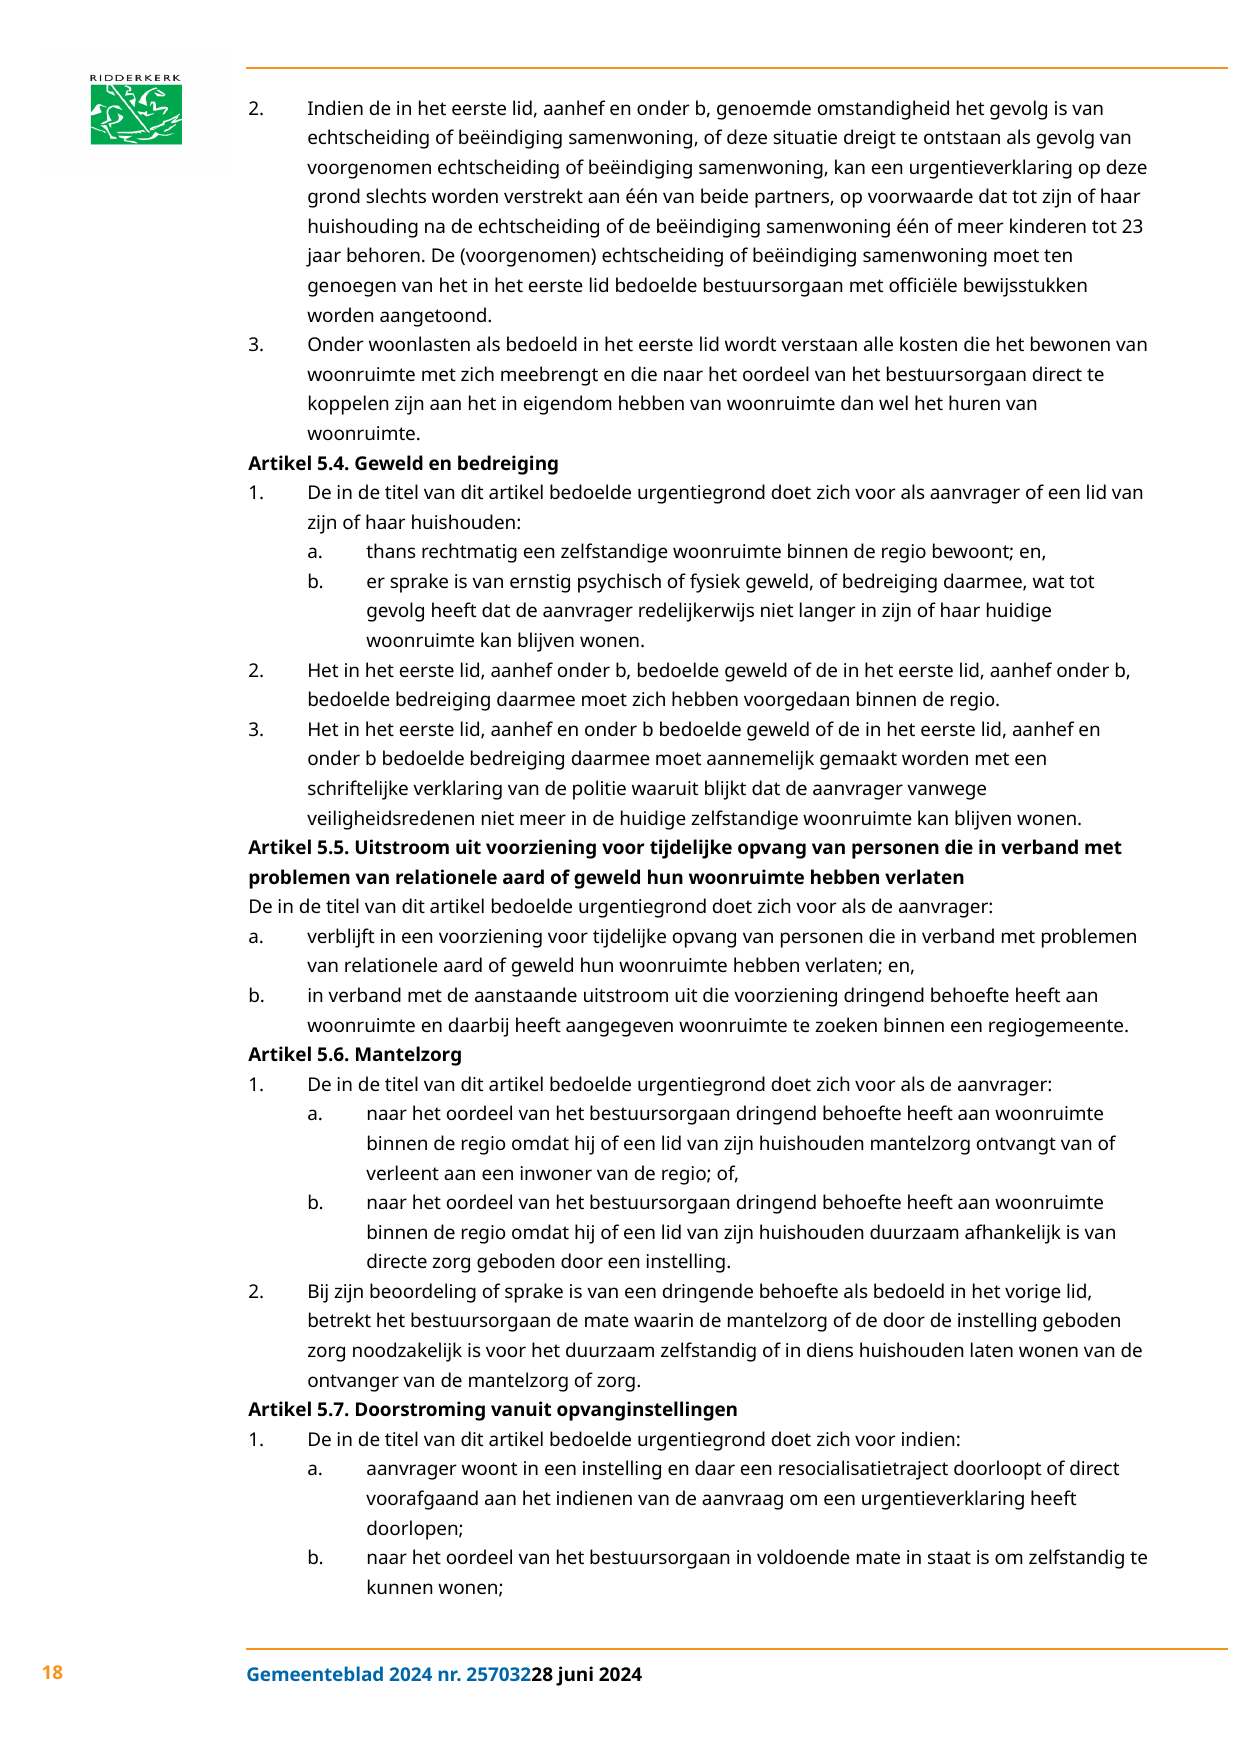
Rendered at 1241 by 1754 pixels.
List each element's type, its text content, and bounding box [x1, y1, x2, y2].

list De in de titel van dit artikel bedoelde urgentiegrond doet zich voor indien: [248, 1426, 1152, 1452]
list De in de titel van dit artikel bedoelde urgentiegrond doet zich voor als de aanvrager: [248, 1071, 1152, 1097]
list naar het oordeel van het bestuursorgaan dringend behoefte heeft aan woonruimte binnen de regio omdat hij of een lid van zijn huishouden duurzaam afhankelijk is van directe zorg geboden door een instelling. [307, 1189, 1152, 1274]
text Artikel 5.7. Doorstroming vanuit opvanginstellingen [248, 1396, 1152, 1422]
text Artikel 5.5. Uitstroom uit voorziening voor tijdelijke opvang van personen die in verband met problemen van relationele aard of geweld hun woonruimte hebben verlaten [248, 834, 1152, 890]
list Het in het eerste lid, aanhef en onder b bedoelde geweld of de in het eerste lid, aanhef en onder b bedoelde bedreiging daarmee moet aannemelijk gemaakt worden met een schriftelijke verklaring van de politie waaruit blijkt dat de aanvrager vanwege veiligheidsredenen niet meer in de huidige zelfstandige woonruimte kan blijven wonen. [248, 716, 1152, 831]
list thans rechtmatig een zelfstandige woonruimte binnen de regio bewoont; en, [307, 538, 1152, 564]
list De in de titel van dit artikel bedoelde urgentiegrond doet zich voor als aanvrager of een lid van zijn of haar huishouden: [248, 479, 1152, 535]
list Onder woonlasten als bedoeld in het eerste lid wordt verstaan alle kosten die het bewonen van woonruimte met zich meebrengt en die naar het oordeel van het bestuursorgaan direct te koppelen zijn aan het in eigendom hebben van woonruimte dan wel het huren van woonruimte. [248, 331, 1152, 446]
list Het in het eerste lid, aanhef onder b, bedoelde geweld of de in het eerste lid, aanhef onder b, bedoelde bedreiging daarmee moet zich hebben voorgedaan binnen de regio. [248, 657, 1152, 712]
text Artikel 5.6. Mantelzorg [248, 1041, 1152, 1067]
list naar het oordeel van het bestuursorgaan in voldoende mate in staat is om zelfstandig te kunnen wonen; [307, 1544, 1152, 1600]
list verblijft in een voorziening voor tijdelijke opvang van personen die in verband met problemen van relationele aard of geweld hun woonruimte hebben verlaten; en, [248, 923, 1152, 978]
list Indien de in het eerste lid, aanhef en onder b, genoemde omstandigheid het gevolg is van echtscheiding of beëindiging samenwoning, of deze situatie dreigt te ontstaan als gevolg van voorgenomen echtscheiding of beëindiging samenwoning, kan een urgentieverklaring op deze grond slechts worden verstrekt aan één van beide partners, op voorwaarde dat tot zijn of haar huishouding na de echtscheiding of de beëindiging samenwoning één of meer kinderen tot 23 jaar behoren. De (voorgenomen) echtscheiding of beëindiging samenwoning moet ten genoegen van het in het eerste lid bedoelde bestuursorgaan met officiële bewijsstukken worden aangetoond. [248, 95, 1152, 328]
list naar het oordeel van het bestuursorgaan dringend behoefte heeft aan woonruimte binnen de regio omdat hij of een lid van zijn huishouden mantelzorg ontvangt van of verleent aan een inwoner van de regio; of, [307, 1101, 1152, 1186]
list aanvrager woont in een instelling en daar een resocialisatietraject doorloopt of direct voorafgaand aan het indienen van de aanvraag om een urgentieverklaring heeft doorlopen; [307, 1456, 1152, 1541]
list Bij zijn beoordeling of sprake is van een dringende behoefte als bedoeld in het vorige lid, betrekt het bestuursorgaan de mate waarin de mantelzorg of de door de instelling geboden zorg noodzakelijk is voor het duurzaam zelfstandig of in diens huishouden laten wonen van de ontvanger van de mantelzorg of zorg. [248, 1278, 1152, 1393]
text Artikel 5.4. Geweld en bedreiging [248, 450, 1152, 476]
picture [41, 47, 231, 172]
list in verband met de aanstaande uitstroom uit die voorziening dringend behoefte heeft aan woonruimte en daarbij heeft aangegeven woonruimte te zoeken binnen een regiogemeente. [248, 982, 1152, 1038]
text De in de titel van dit artikel bedoelde urgentiegrond doet zich voor als de aanvrager: [248, 893, 1152, 919]
list er sprake is van ernstig psychisch of fysiek geweld, of bedreiging daarmee, wat tot gevolg heeft dat de aanvrager redelijkerwijs niet langer in zijn of haar huidige woonruimte kan blijven wonen. [307, 568, 1152, 653]
